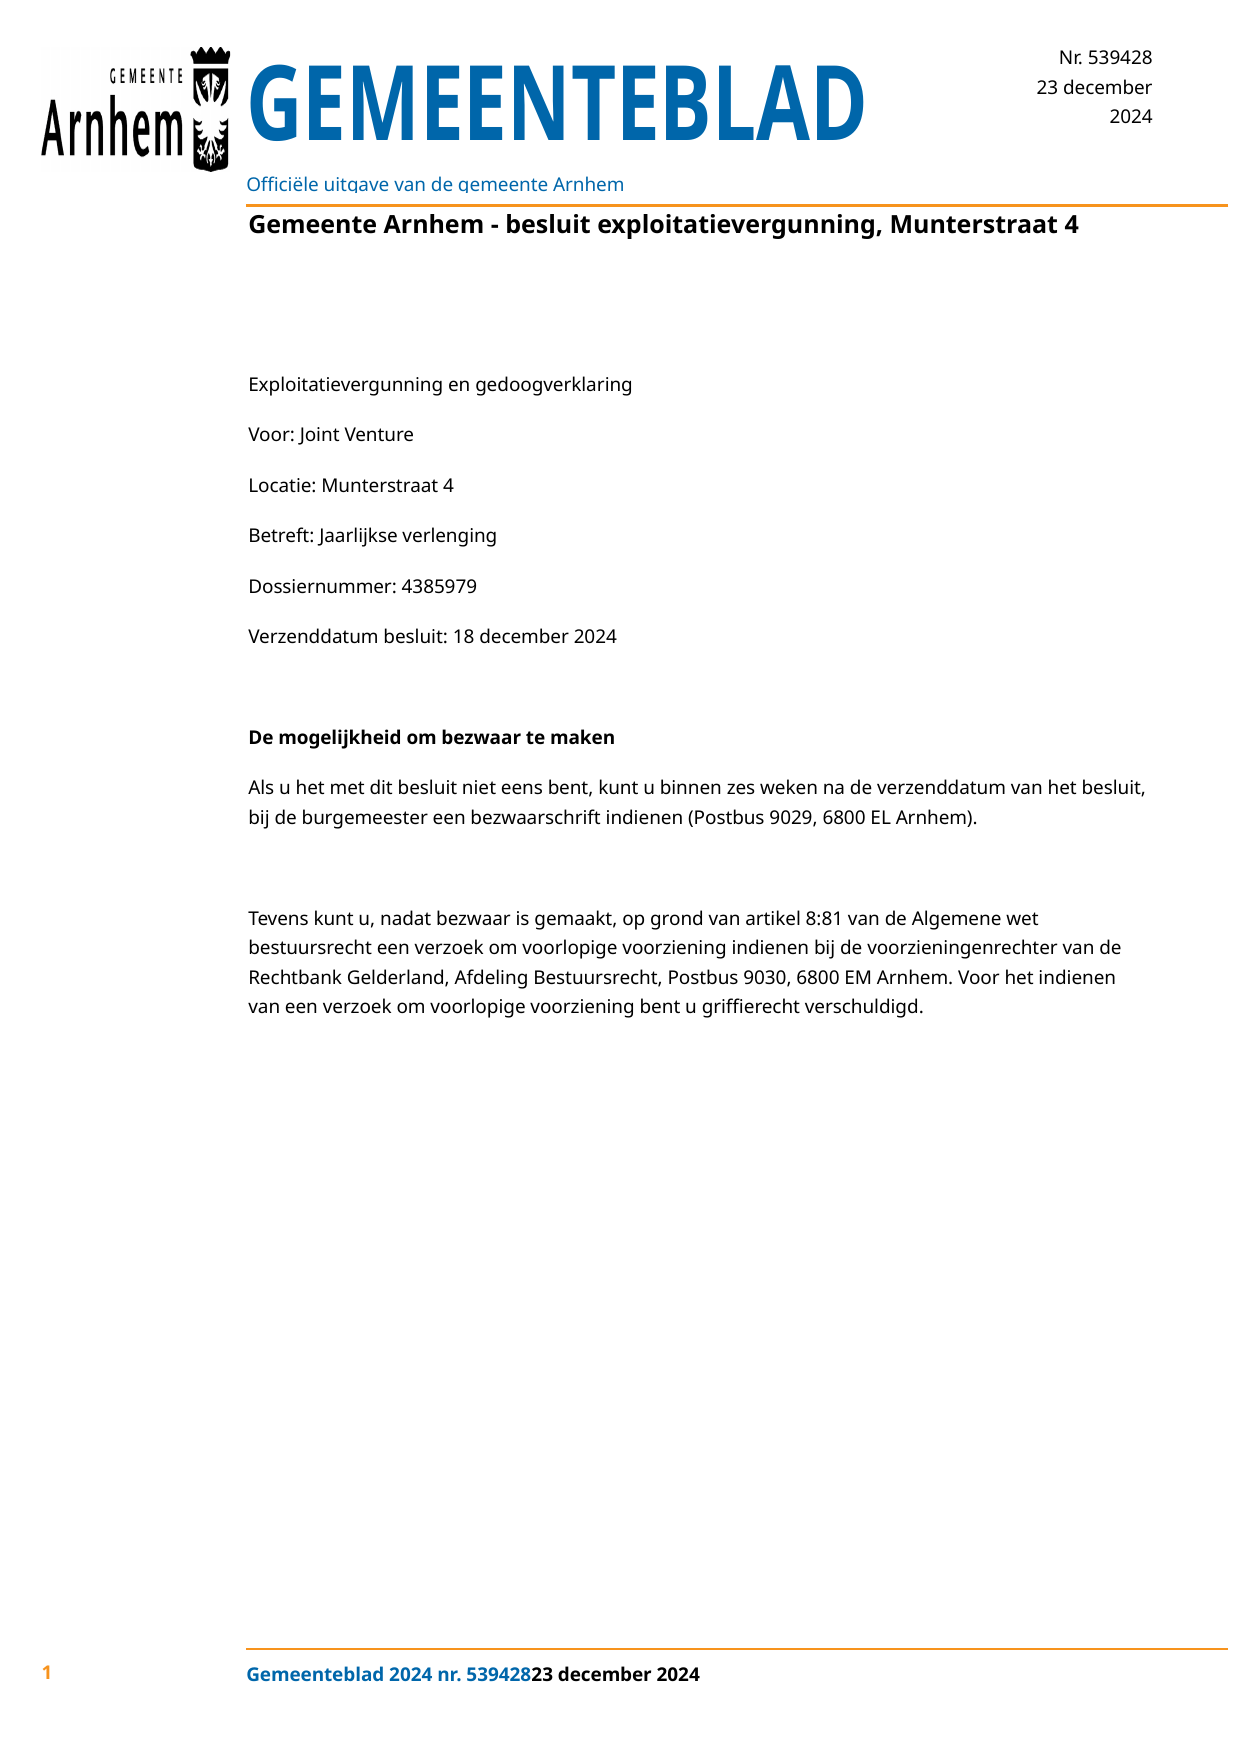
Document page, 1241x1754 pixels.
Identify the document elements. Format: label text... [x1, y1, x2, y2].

text Voor: Joint Venture [248, 422, 1152, 447]
text Locatie: Munterstraat 4 [248, 472, 1152, 498]
text Exploitatievergunning en gedoogverklaring [248, 371, 1152, 397]
text Tevens kunt u, nadat bezwaar is gemaakt, op grond van artikel 8:81 van de Algemene wet bestuursrecht een verzoek om voorlopige voorziening indienen bij de voorzieningenrechter van de Rechtbank Gelderland, Afdeling Bestuursrecht, Postbus 9030, 6800 EM Arnhem. Voor het indienen van een verzoek om voorlopige voorziening bent u griffierecht verschuldigd. [248, 905, 1152, 1019]
text Verzenddatum besluit: 18 december 2024 [248, 623, 1152, 649]
text Als u het met dit besluit niet eens bent, kunt u binnen zes weken na de verzenddatum van het besluit, bij de burgemeester een bezwaarschrift indienen (Postbus 9029, 6800 EL Arnhem). [248, 774, 1152, 830]
text Dossiernummer: 4385979 [248, 573, 1152, 598]
text De mogelijkheid om bezwaar te maken [248, 724, 1152, 750]
picture [41, 47, 231, 172]
text Betreft: Jaarlijkse verlenging [248, 522, 1152, 548]
text Gemeente Arnhem - besluit exploitatievergunning, Munterstraat 4 [248, 207, 1152, 241]
